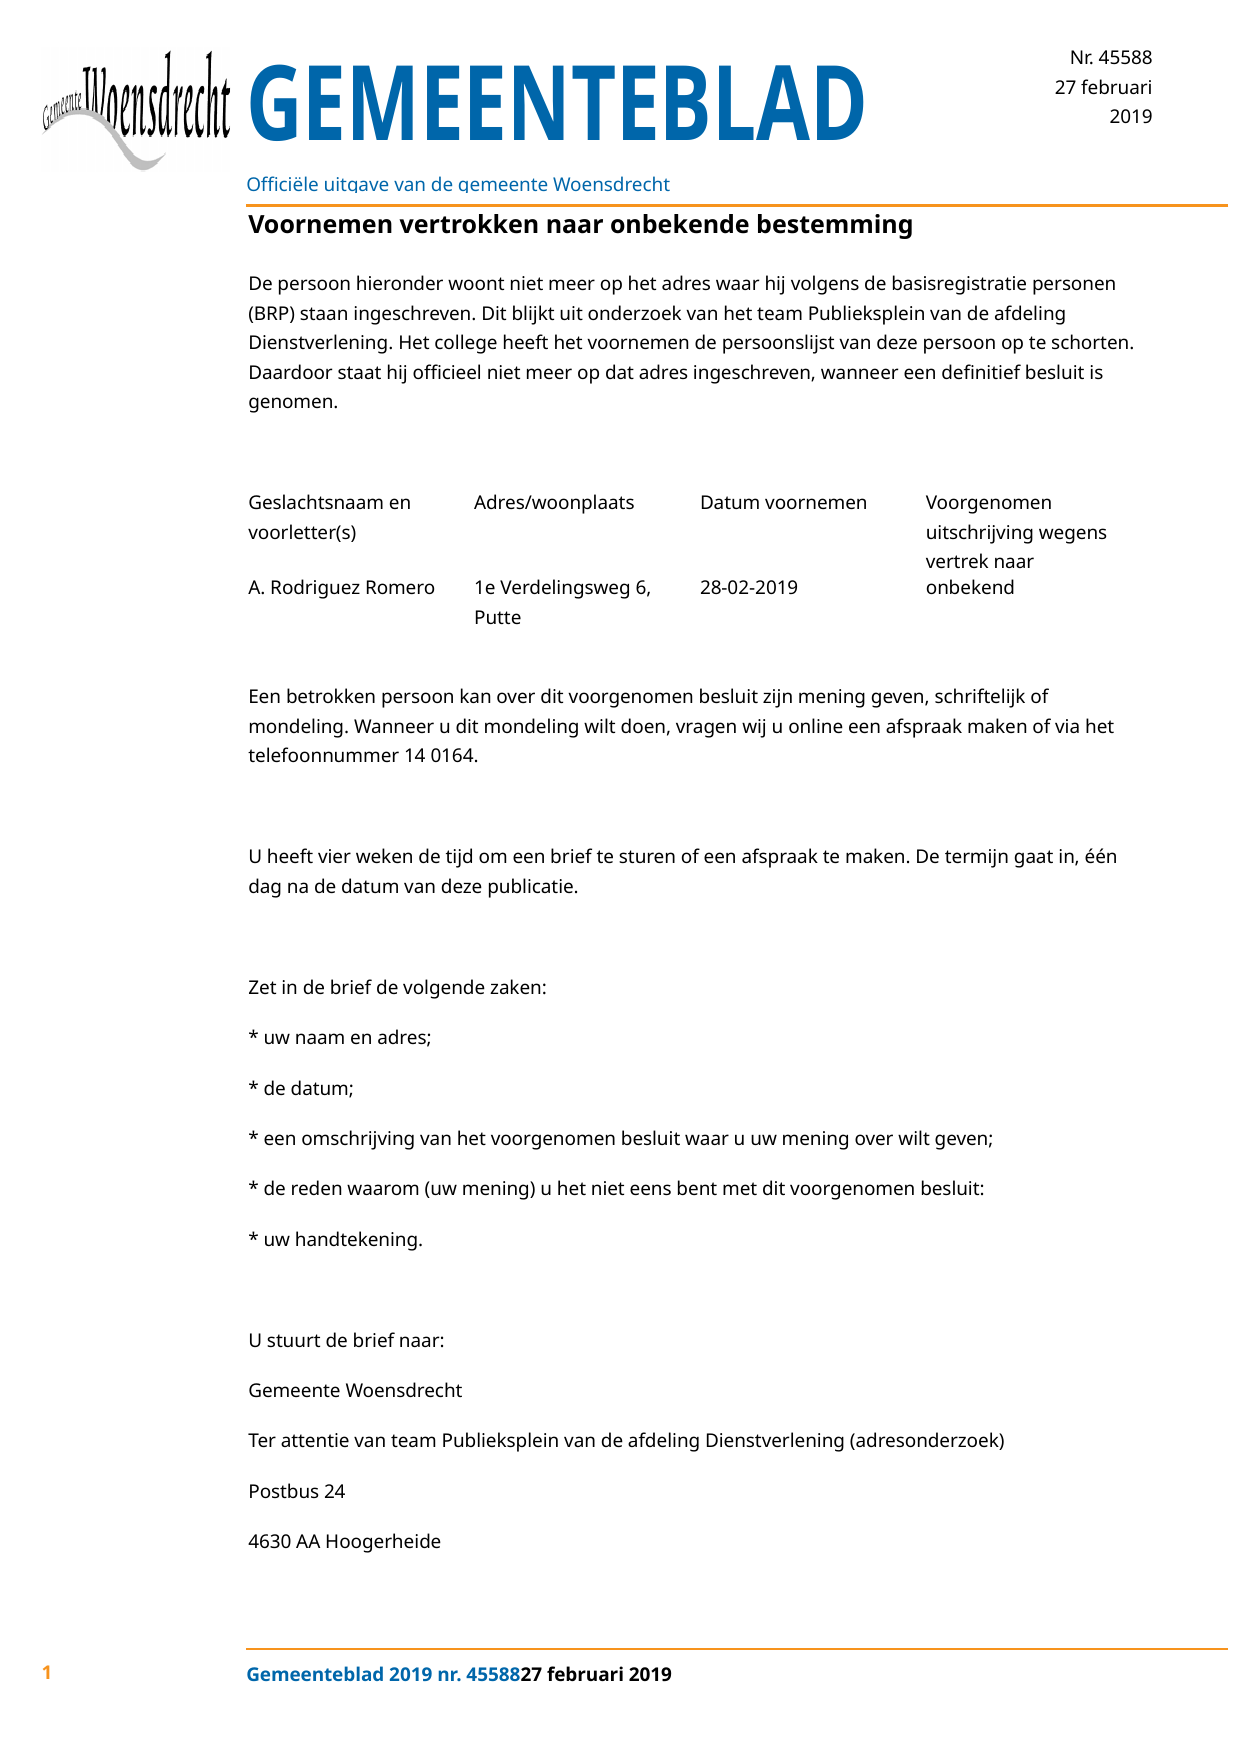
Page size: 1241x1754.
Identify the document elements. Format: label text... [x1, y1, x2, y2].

text De persoon hieronder woont niet meer op het adres waar hij volgens de basisregistratie personen (BRP) staan ingeschreven. Dit blijkt uit onderzoek van het team Publieksplein van de afdeling Dienstverlening. Het college heeft het voornemen de persoonslijst van deze persoon op te schorten. Daardoor staat hij officieel niet meer op dat adres ingeschreven, wanneer een definitief besluit is genomen. [248, 270, 1152, 414]
text Een betrokken persoon kan over dit voorgenomen besluit zijn mening geven, schriftelijk of mondeling. Wanneer u dit mondeling wilt doen, vragen wij u online een afspraak maken of via het telefoonnummer 14 0164. [248, 683, 1152, 768]
text Ter attentie van team Publieksplein van de afdeling Dienstverlening (adresonderzoek) [248, 1428, 1152, 1453]
text U stuurt de brief naar: [248, 1327, 1152, 1352]
text * een omschrijving van het voorgenomen besluit waar u uw mening over wilt geven; [248, 1125, 1152, 1151]
table_header Voorgenomen uitschrijving wegens vertrek naar [926, 490, 1152, 574]
text 4630 AA Hoogerheide [248, 1528, 1152, 1554]
table_header Geslachtsnaam en voorletter(s) [248, 490, 474, 574]
text Gemeente Woensdrecht [248, 1377, 1152, 1403]
table_header Datum voornemen [700, 490, 926, 574]
text * de datum; [248, 1075, 1152, 1100]
table_cell 1e Verdelingsweg 6, Putte [474, 575, 700, 630]
text * uw handtekening. [248, 1226, 1152, 1252]
table_header Adres/woonplaats [474, 490, 700, 574]
text Zet in de brief de volgende zaken: [248, 974, 1152, 999]
table_cell A. Rodriguez Romero [248, 575, 474, 630]
text Postbus 24 [248, 1478, 1152, 1504]
table_cell 28-02-2019 [700, 575, 926, 630]
text * uw naam en adres; [248, 1024, 1152, 1050]
table_cell onbekend [926, 575, 1152, 630]
picture [41, 47, 231, 172]
text U heeft vier weken de tijd om een brief te sturen of een afspraak te maken. De termijn gaat in, één dag na de datum van deze publicatie. [248, 843, 1152, 899]
text Voornemen vertrokken naar onbekende bestemming [248, 207, 1152, 241]
text * de reden waarom (uw mening) u het niet eens bent met dit voorgenomen besluit: [248, 1176, 1152, 1201]
